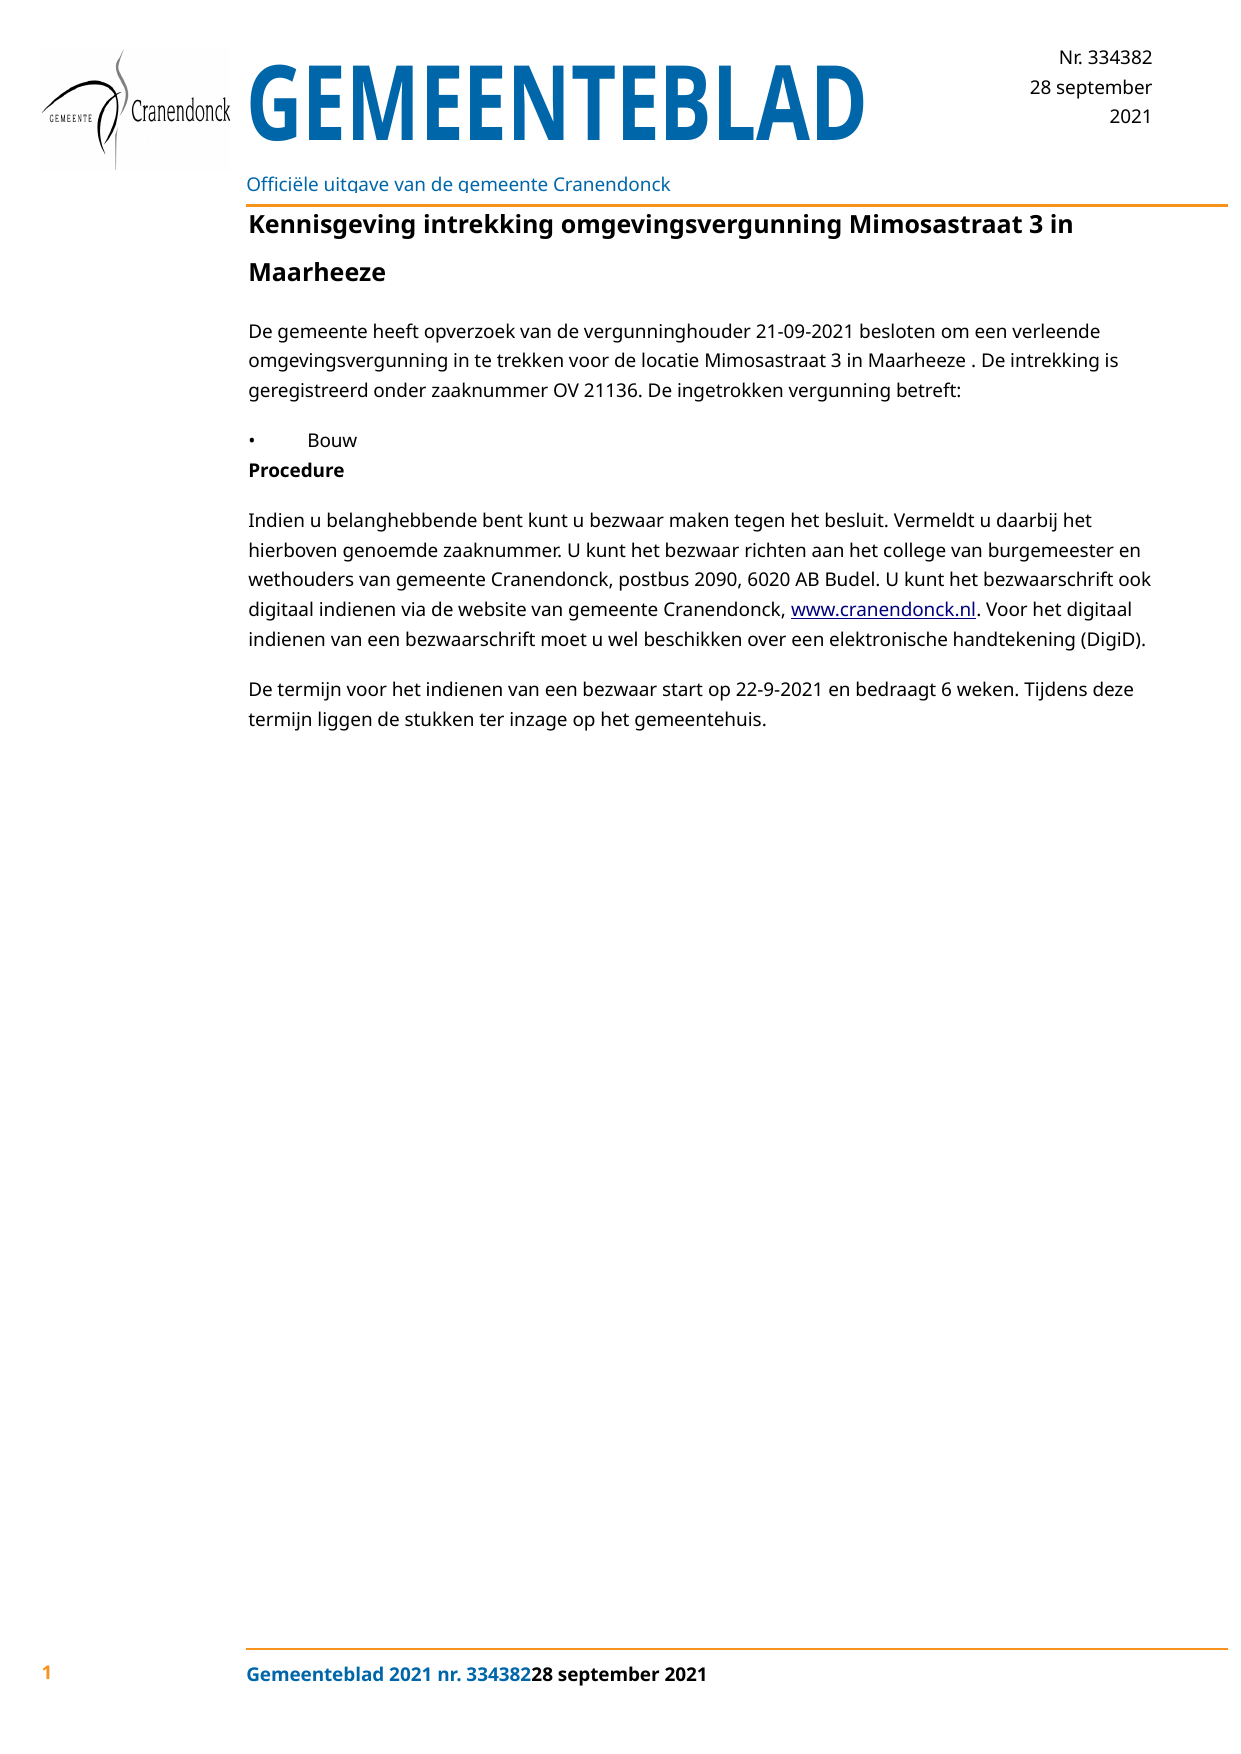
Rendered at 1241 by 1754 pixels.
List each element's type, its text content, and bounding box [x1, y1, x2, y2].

text De termijn voor het indienen van een bezwaar start op 22-9-2021 en bedraagt 6 weken. Tijdens deze termijn liggen de stukken ter inzage op het gemeentehuis. [248, 676, 1152, 732]
text De gemeente heeft opverzoek van de vergunninghouder 21-09-2021 besloten om een verleende omgevingsvergunning in te trekken voor de locatie Mimosastraat 3 in Maarheeze . De intrekking is geregistreerd onder zaaknummer OV 21136. De ingetrokken vergunning betreft: [248, 318, 1152, 403]
text Kennisgeving intrekking omgevingsvergunning Mimosastraat 3 in Maarheeze [248, 207, 1152, 288]
list Bouw [248, 427, 1152, 453]
text Indien u belanghebbende bent kunt u bezwaar maken tegen het besluit. Vermeldt u daarbij het hierboven genoemde zaaknummer. U kunt het bezwaar richten aan het college van burgemeester en wethouders van gemeente Cranendonck, postbus 2090, 6020 AB Budel. U kunt het bezwaarschrift ook digitaal indienen via de website van gemeente Cranendonck, www.cranendonck.nl. Voor het digitaal indienen van een bezwaarschrift moet u wel beschikken over een elektronische handtekening (DigiD). [248, 507, 1152, 652]
picture [41, 47, 231, 172]
text Procedure [248, 457, 1152, 483]
